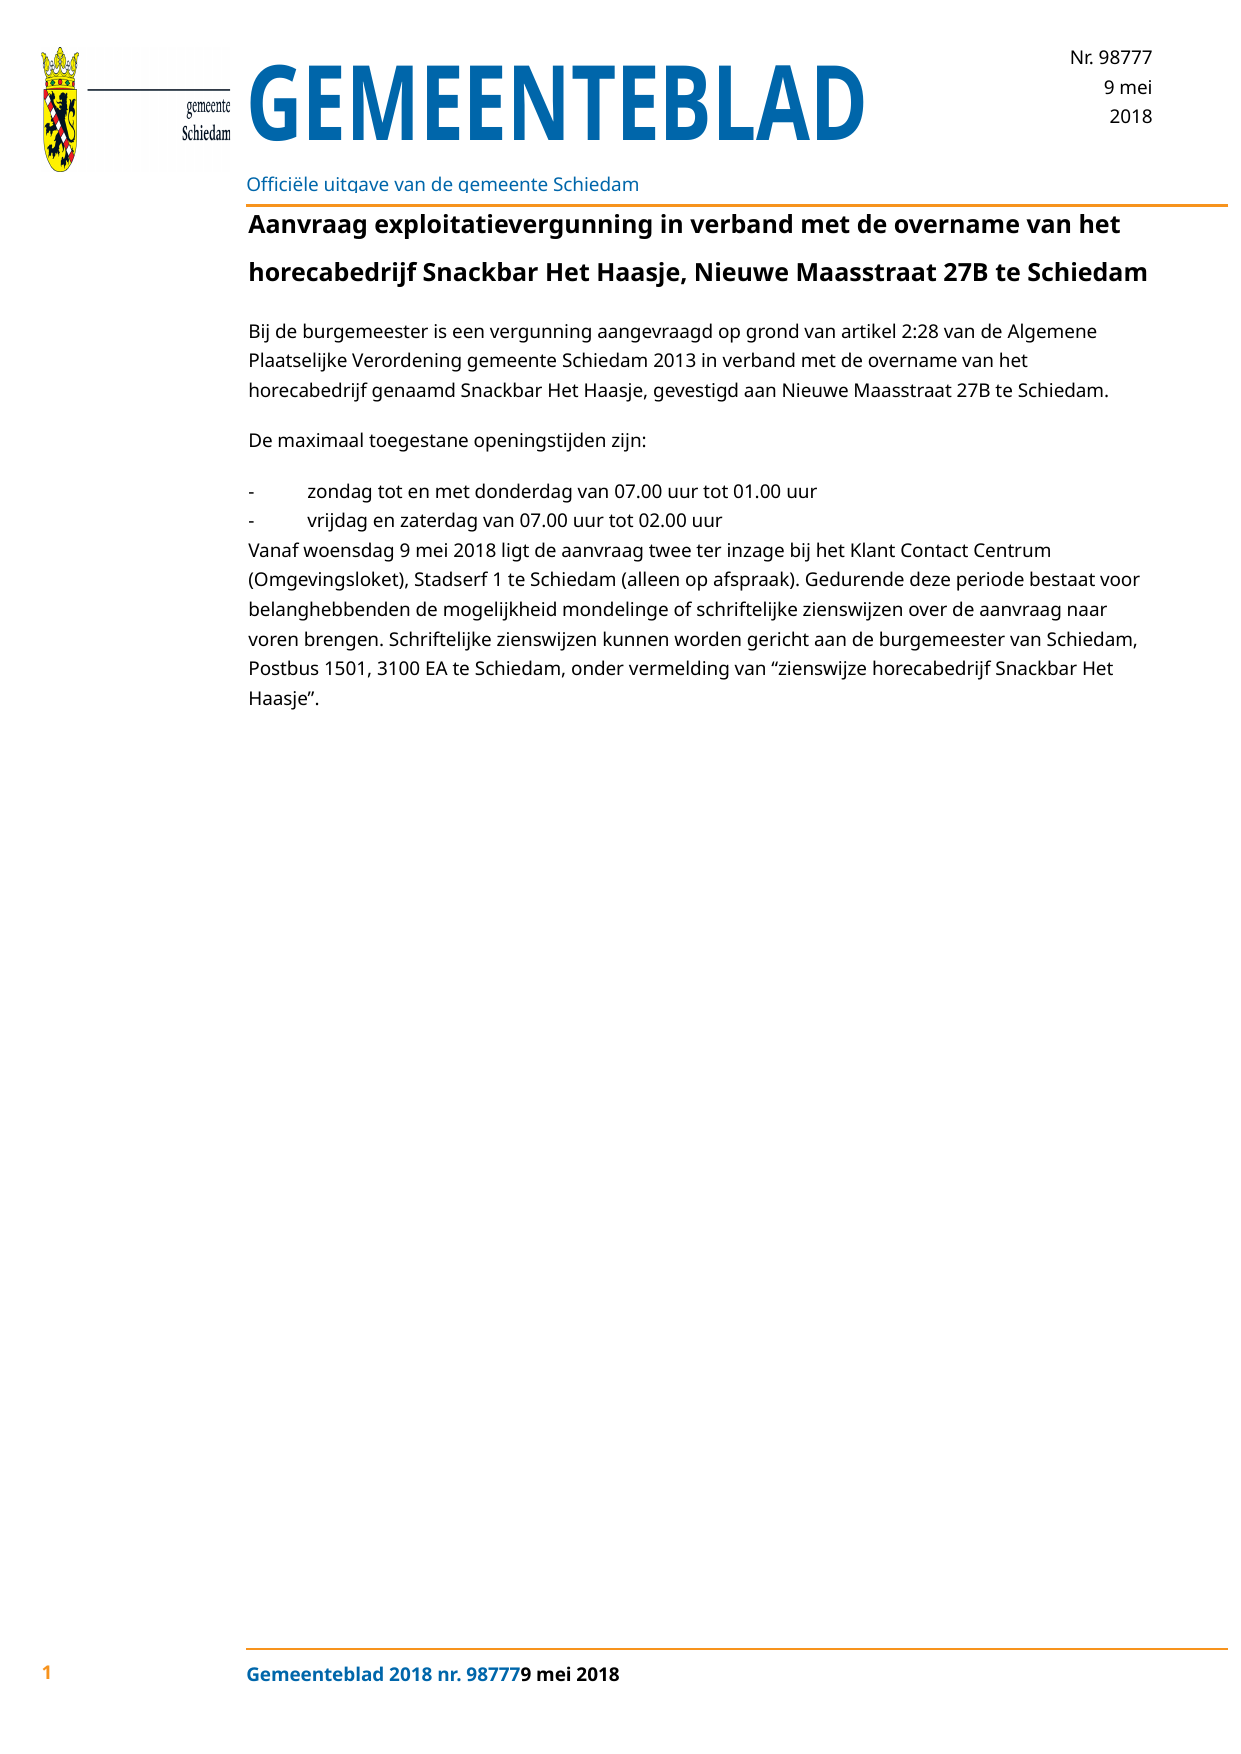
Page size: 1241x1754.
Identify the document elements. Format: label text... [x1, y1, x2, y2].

list vrijdag en zaterdag van 07.00 uur tot 02.00 uur [248, 507, 1152, 533]
text De maximaal toegestane openingstijden zijn: [248, 427, 1152, 453]
text Vanaf woensdag 9 mei 2018 ligt de aanvraag twee ter inzage bij het Klant Contact Centrum (Omgevingsloket), Stadserf 1 te Schiedam (alleen op afspraak). Gedurende deze periode bestaat voor belanghebbenden de mogelijkheid mondelinge of schriftelijke zienswijzen over de aanvraag naar voren brengen. Schriftelijke zienswijzen kunnen worden gericht aan de burgemeester van Schiedam, Postbus 1501, 3100 EA te Schiedam, onder vermelding van “zienswijze horecabedrijf Snackbar Het Haasje”. [248, 537, 1152, 711]
text Bij de burgemeester is een vergunning aangevraagd op grond van artikel 2:28 van de Algemene Plaatselijke Verordening gemeente Schiedam 2013 in verband met de overname van het horecabedrijf genaamd Snackbar Het Haasje, gevestigd aan Nieuwe Maasstraat 27B te Schiedam. [248, 318, 1152, 403]
text Aanvraag exploitatievergunning in verband met de overname van het horecabedrijf Snackbar Het Haasje, Nieuwe Maasstraat 27B te Schiedam [248, 207, 1152, 288]
list zondag tot en met donderdag van 07.00 uur tot 01.00 uur [248, 478, 1152, 504]
picture [41, 47, 231, 172]
